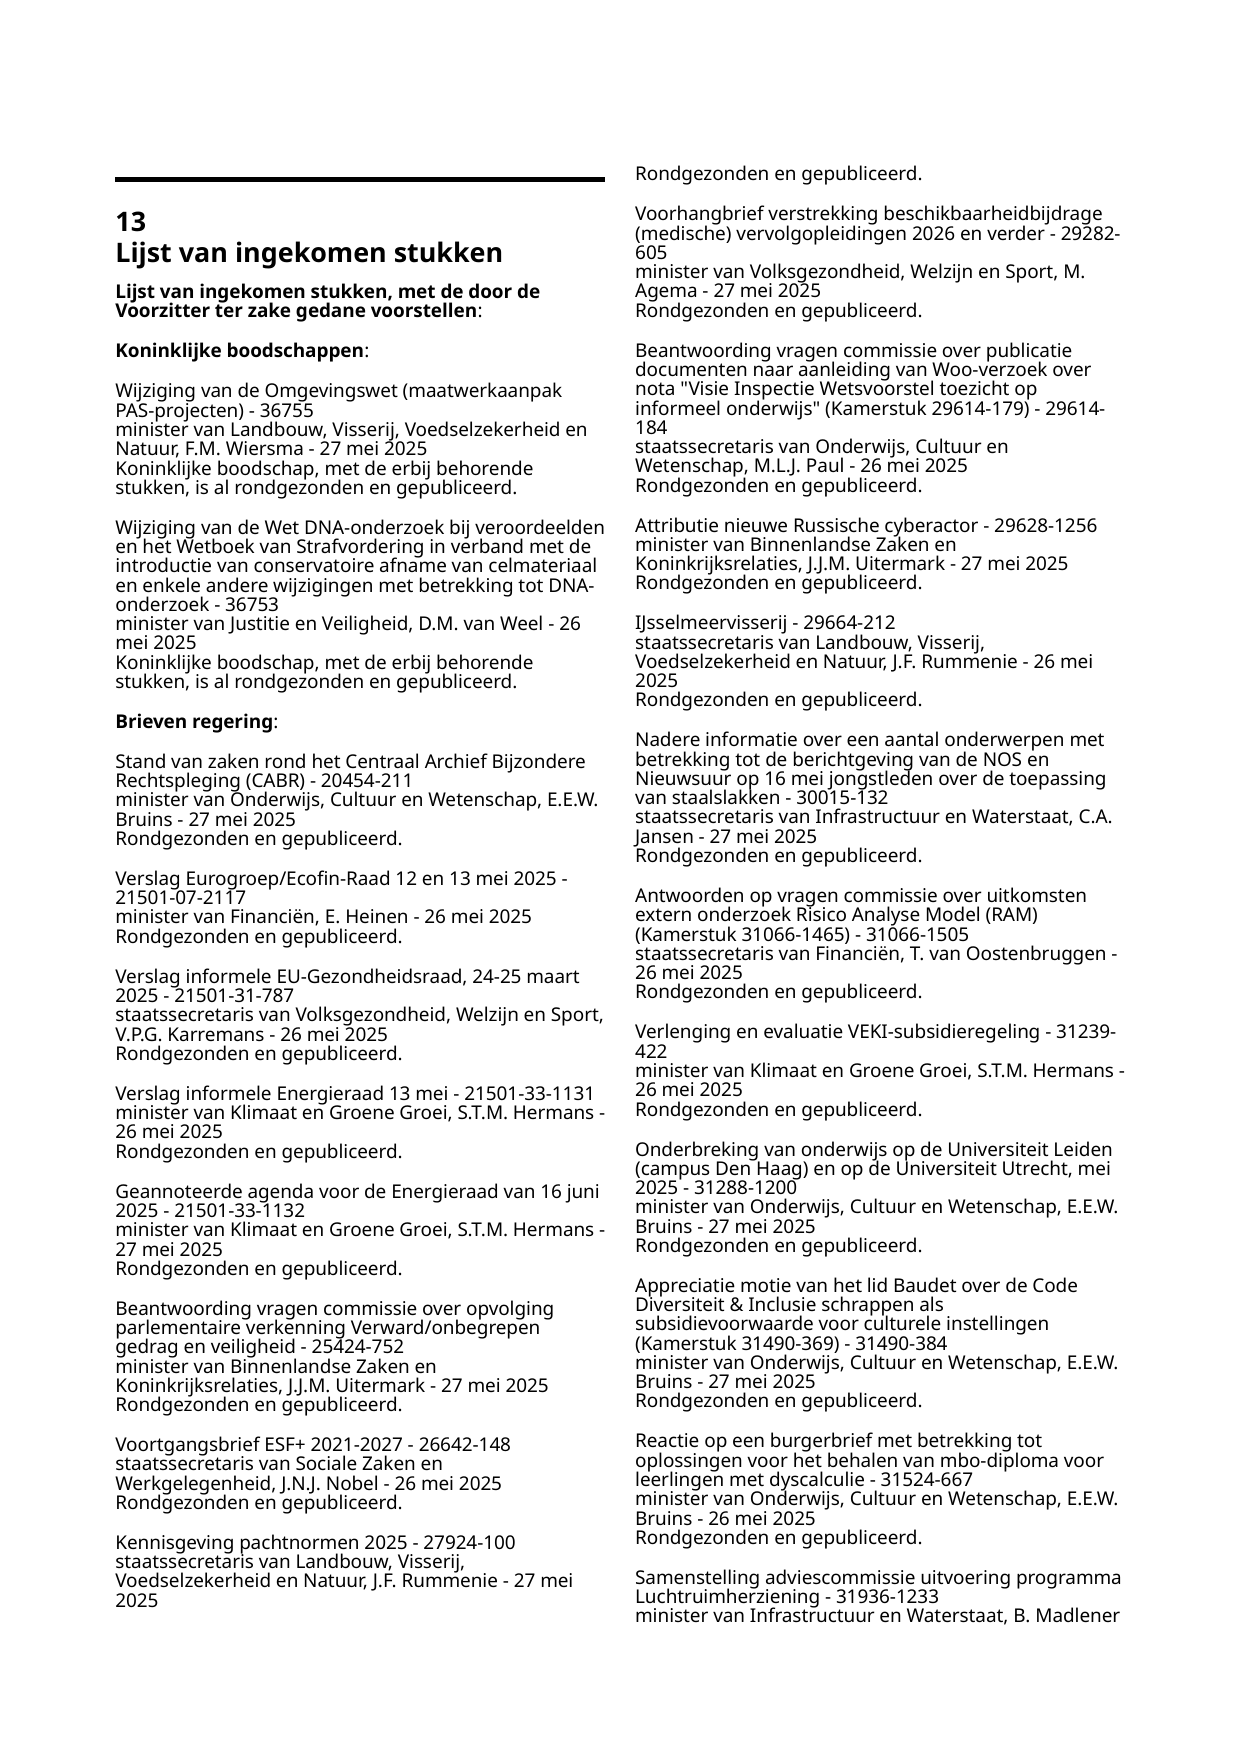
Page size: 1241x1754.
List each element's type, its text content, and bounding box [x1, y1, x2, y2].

text minister van Binnenlandse Zaken en Koninkrijksrelaties, J.J.M. Uitermark - 27 mei 2025 [635, 536, 1125, 574]
text Rondgezonden en gepubliceerd. [115, 1494, 605, 1513]
text minister van Onderwijs, Cultuur en Wetenschap, E.E.W. Bruins - 26 mei 2025 [635, 1490, 1125, 1529]
text Voorhangbrief verstrekking beschikbaarheidbijdrage (medische) vervolgopleidingen 2026 en verder - 29282-605 [635, 205, 1125, 263]
text Rondgezonden en gepubliceerd. [635, 1529, 1125, 1548]
text Verslag Eurogroep/Ecofin-Raad 12 en 13 mei 2025 - 21501-07-2117 [115, 870, 605, 908]
text Geannoteerde agenda voor de Energieraad van 16 juni 2025 - 21501-33-1132 [115, 1183, 605, 1221]
text Rondgezonden en gepubliceerd. [635, 1101, 1125, 1120]
text minister van Onderwijs, Cultuur en Wetenschap, E.E.W. Bruins - 27 mei 2025 [635, 1354, 1125, 1392]
text Koninklijke boodschap, met de erbij behorende stukken, is al rondgezonden en gepubliceerd. [115, 459, 605, 498]
text staatssecretaris van Onderwijs, Cultuur en Wetenschap, M.L.J. Paul - 26 mei 2025 [635, 438, 1125, 477]
text minister van Onderwijs, Cultuur en Wetenschap, E.E.W. Bruins - 27 mei 2025 [635, 1198, 1125, 1237]
text Koninklijke boodschappen: [115, 342, 605, 362]
text staatssecretaris van Landbouw, Visserij, Voedselzekerheid en Natuur, J.F. Rummenie - 27 mei 2025 [115, 1553, 605, 1611]
text Samenstelling adviescommissie uitvoering programma Luchtruimherziening - 31936-1233 [635, 1569, 1125, 1607]
text Rondgezonden en gepubliceerd. [115, 928, 605, 947]
text Rondgezonden en gepubliceerd. [635, 691, 1125, 711]
text minister van Onderwijs, Cultuur en Wetenschap, E.E.W. Bruins - 27 mei 2025 [115, 791, 605, 830]
text Rondgezonden en gepubliceerd. [115, 1260, 605, 1279]
text Koninklijke boodschap, met de erbij behorende stukken, is al rondgezonden en gepubliceerd. [115, 654, 605, 692]
text Beantwoording vragen commissie over publicatie documenten naar aanleiding van Woo-verzoek over nota "Visie Inspectie Wetsvoorstel toezicht op informeel onderwijs" (Kamerstuk 29614-179) - 29614-184 [635, 342, 1125, 438]
text Stand van zaken rond het Centraal Archief Bijzondere Rechtspleging (CABR) - 20454-211 [115, 753, 605, 791]
text Antwoorden op vragen commissie over uitkomsten extern onderzoek Risico Analyse Model (RAM) (Kamerstuk 31066-1465) - 31066-1505 [635, 887, 1125, 945]
text Rondgezonden en gepubliceerd. [635, 477, 1125, 496]
text Rondgezonden en gepubliceerd. [115, 1396, 605, 1415]
text minister van Financiën, E. Heinen - 26 mei 2025 [115, 908, 605, 928]
text Voortgangsbrief ESF+ 2021-2027 - 26642-148 [115, 1436, 605, 1455]
text Appreciatie motie van het lid Baudet over de Code Diversiteit & Inclusie schrappen als subsidievoorwaarde voor culturele instellingen (Kamerstuk 31490-369) - 31490-384 [635, 1277, 1125, 1354]
text Wijziging van de Omgevingswet (maatwerkaanpak PAS-projecten) - 36755 [115, 382, 605, 421]
text Rondgezonden en gepubliceerd. [115, 1045, 605, 1064]
text Lijst van ingekomen stukken [115, 239, 605, 283]
text Rondgezonden en gepubliceerd. [635, 165, 1125, 184]
text 13 [115, 203, 605, 239]
text Kennisgeving pachtnormen 2025 - 27924-100 [115, 1534, 605, 1553]
text Rondgezonden en gepubliceerd. [635, 847, 1125, 866]
text Attributie nieuwe Russische cyberactor - 29628-1256 [635, 517, 1125, 536]
text staatssecretaris van Sociale Zaken en Werkgelegenheid, J.N.J. Nobel - 26 mei 2025 [115, 1455, 605, 1494]
text Lijst van ingekomen stukken, met de door de Voorzitter ter zake gedane voorstellen: [115, 283, 605, 322]
text Reactie op een burgerbrief met betrekking tot oplossingen voor het behalen van mbo-diploma voor leerlingen met dyscalculie - 31524-667 [635, 1432, 1125, 1490]
text staatssecretaris van Financiën, T. van Oostenbruggen - 26 mei 2025 [635, 945, 1125, 983]
text Verlenging en evaluatie VEKI-subsidieregeling - 31239-422 [635, 1023, 1125, 1062]
text Verslag informele EU-Gezondheidsraad, 24-25 maart 2025 - 21501-31-787 [115, 968, 605, 1006]
text IJsselmeervisserij - 29664-212 [635, 614, 1125, 634]
text minister van Justitie en Veiligheid, D.M. van Weel - 26 mei 2025 [115, 615, 605, 654]
text Verslag informele Energieraad 13 mei - 21501-33-1131 [115, 1085, 605, 1104]
text minister van Klimaat en Groene Groei, S.T.M. Hermans - 26 mei 2025 [115, 1104, 605, 1143]
text Rondgezonden en gepubliceerd. [635, 1392, 1125, 1412]
text Rondgezonden en gepubliceerd. [115, 1143, 605, 1162]
text Nadere informatie over een aantal onderwerpen met betrekking tot de berichtgeving van de NOS en Nieuwsuur op 16 mei jongstleden over de toepassing van staalslakken - 30015-132 [635, 731, 1125, 808]
text Beantwoording vragen commissie over opvolging parlementaire verkenning Verward/onbegrepen gedrag en veiligheid - 25424-752 [115, 1300, 605, 1358]
text Onderbreking van onderwijs op de Universiteit Leiden (campus Den Haag) en op de Universiteit Utrecht, mei 2025 - 31288-1200 [635, 1141, 1125, 1198]
text Brieven regering: [115, 713, 605, 732]
text minister van Klimaat en Groene Groei, S.T.M. Hermans - 27 mei 2025 [115, 1221, 605, 1260]
text minister van Volksgezondheid, Welzijn en Sport, M. Agema - 27 mei 2025 [635, 263, 1125, 302]
text minister van Infrastructuur en Waterstaat, B. Madlener [635, 1607, 1125, 1627]
text Rondgezonden en gepubliceerd. [635, 302, 1125, 321]
text minister van Landbouw, Visserij, Voedselzekerheid en Natuur, F.M. Wiersma - 27 mei 2025 [115, 421, 605, 459]
text Rondgezonden en gepubliceerd. [635, 983, 1125, 1003]
text minister van Binnenlandse Zaken en Koninkrijksrelaties, J.J.M. Uitermark - 27 mei 2025 [115, 1358, 605, 1396]
text Rondgezonden en gepubliceerd. [115, 830, 605, 849]
text staatssecretaris van Volksgezondheid, Welzijn en Sport, V.P.G. Karremans - 26 mei 2025 [115, 1006, 605, 1045]
text Rondgezonden en gepubliceerd. [635, 1237, 1125, 1256]
text staatssecretaris van Landbouw, Visserij, Voedselzekerheid en Natuur, J.F. Rummenie - 26 mei 2025 [635, 634, 1125, 691]
text Rondgezonden en gepubliceerd. [635, 574, 1125, 594]
text minister van Klimaat en Groene Groei, S.T.M. Hermans - 26 mei 2025 [635, 1062, 1125, 1101]
text Wijziging van de Wet DNA-onderzoek bij veroordeelden en het Wetboek van Strafvordering in verband met de introductie van conservatoire afname van celmateriaal en enkele andere wijzigingen met betrekking tot DNA-onderzoek - 36753 [115, 519, 605, 615]
text staatssecretaris van Infrastructuur en Waterstaat, C.A. Jansen - 27 mei 2025 [635, 808, 1125, 847]
